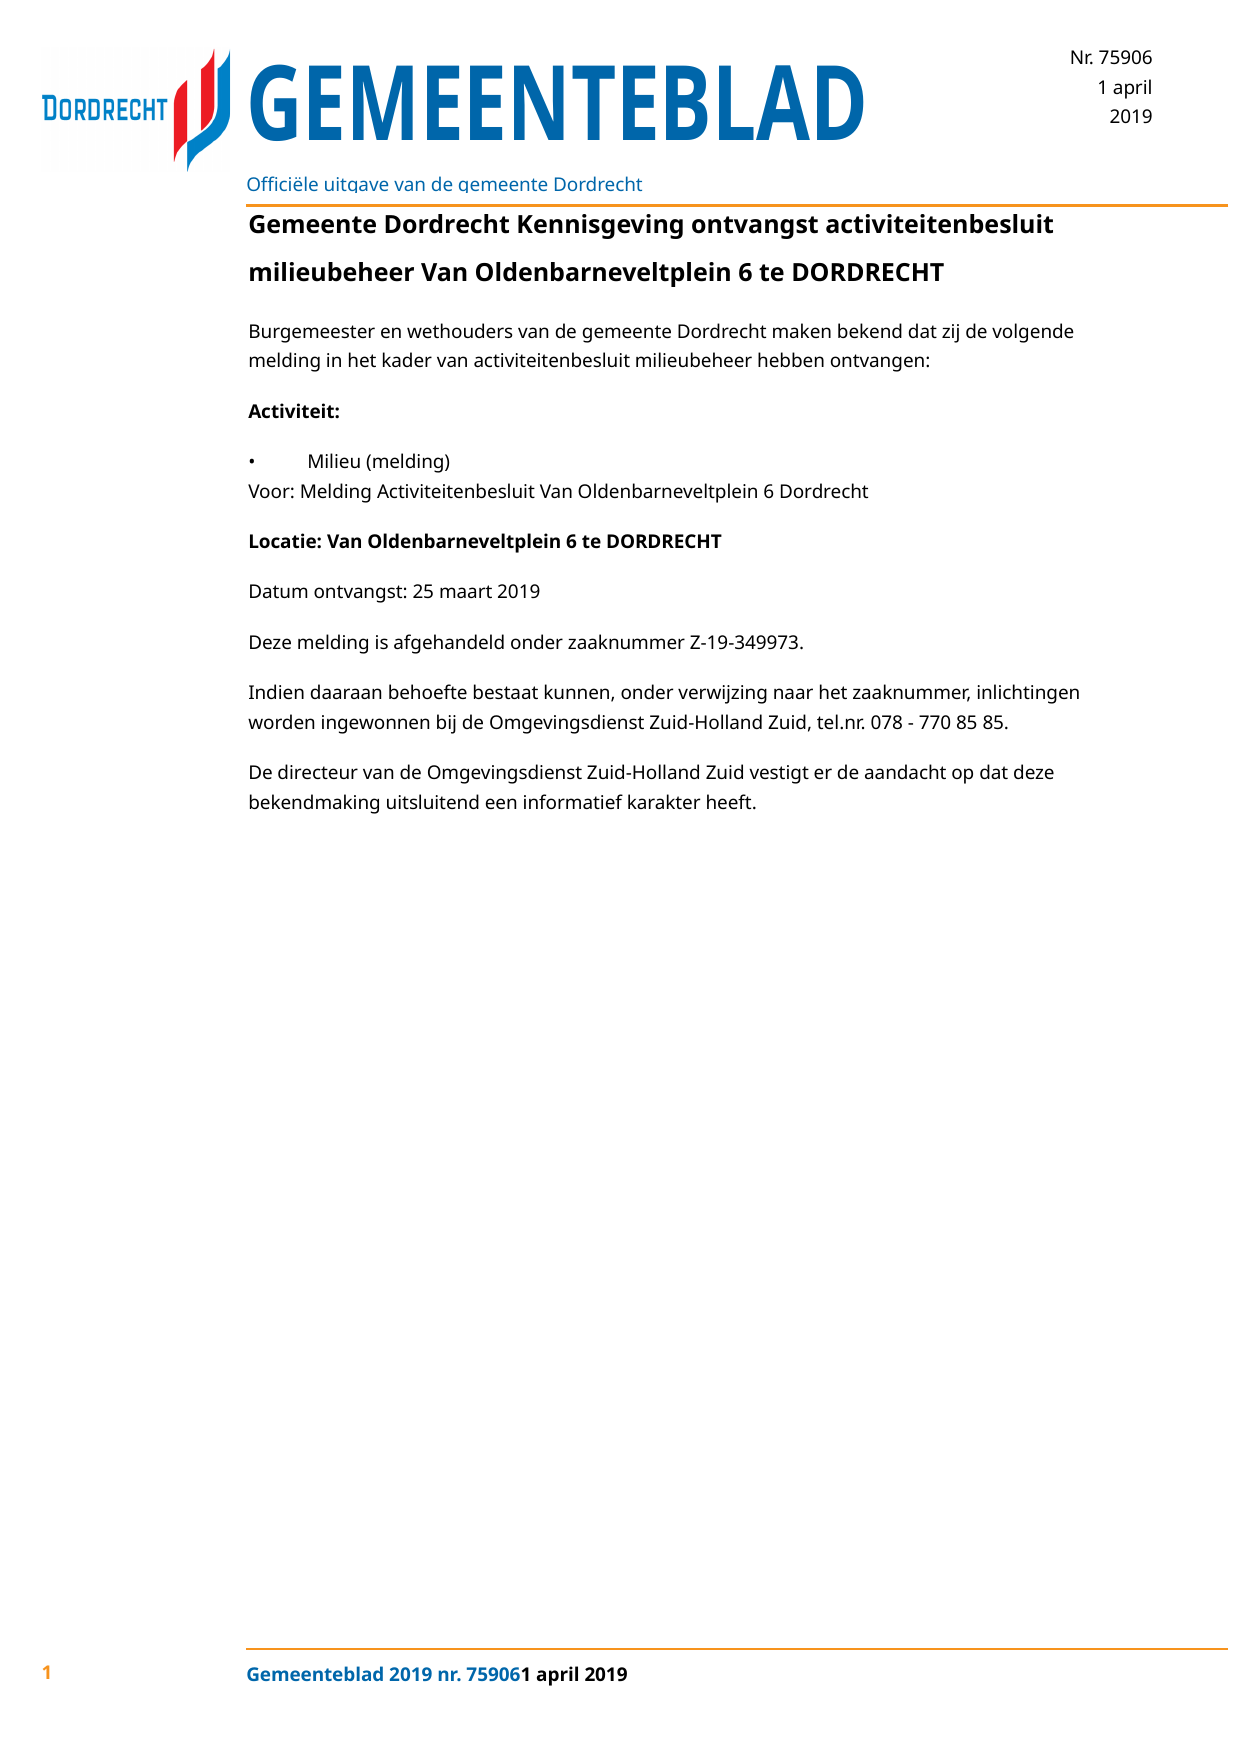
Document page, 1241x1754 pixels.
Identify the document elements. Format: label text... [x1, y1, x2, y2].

text De directeur van de Omgevingsdienst Zuid-Holland Zuid vestigt er de aandacht op dat deze bekendmaking uitsluitend een informatief karakter heeft. [248, 759, 1152, 815]
text Indien daaraan behoefte bestaat kunnen, onder verwijzing naar het zaaknummer, inlichtingen worden ingewonnen bij de Omgevingsdienst Zuid-Holland Zuid, tel.nr. 078 - 770 85 85. [248, 679, 1152, 735]
list Milieu (melding) [248, 448, 1152, 474]
text Gemeente Dordrecht Kennisgeving ontvangst activiteitenbesluit milieubeheer Van Oldenbarneveltplein 6 te DORDRECHT [248, 207, 1152, 288]
text Activiteit: [248, 398, 1152, 424]
picture [41, 47, 231, 172]
text Deze melding is afgehandeld onder zaaknummer Z-19-349973. [248, 629, 1152, 655]
text Datum ontvangst: 25 maart 2019 [248, 579, 1152, 604]
text Voor: Melding Activiteitenbesluit Van Oldenbarneveltplein 6 Dordrecht [248, 478, 1152, 504]
text Locatie: Van Oldenbarneveltplein 6 te DORDRECHT [248, 528, 1152, 554]
text Burgemeester en wethouders van de gemeente Dordrecht maken bekend dat zij de volgende melding in het kader van activiteitenbesluit milieubeheer hebben ontvangen: [248, 318, 1152, 373]
